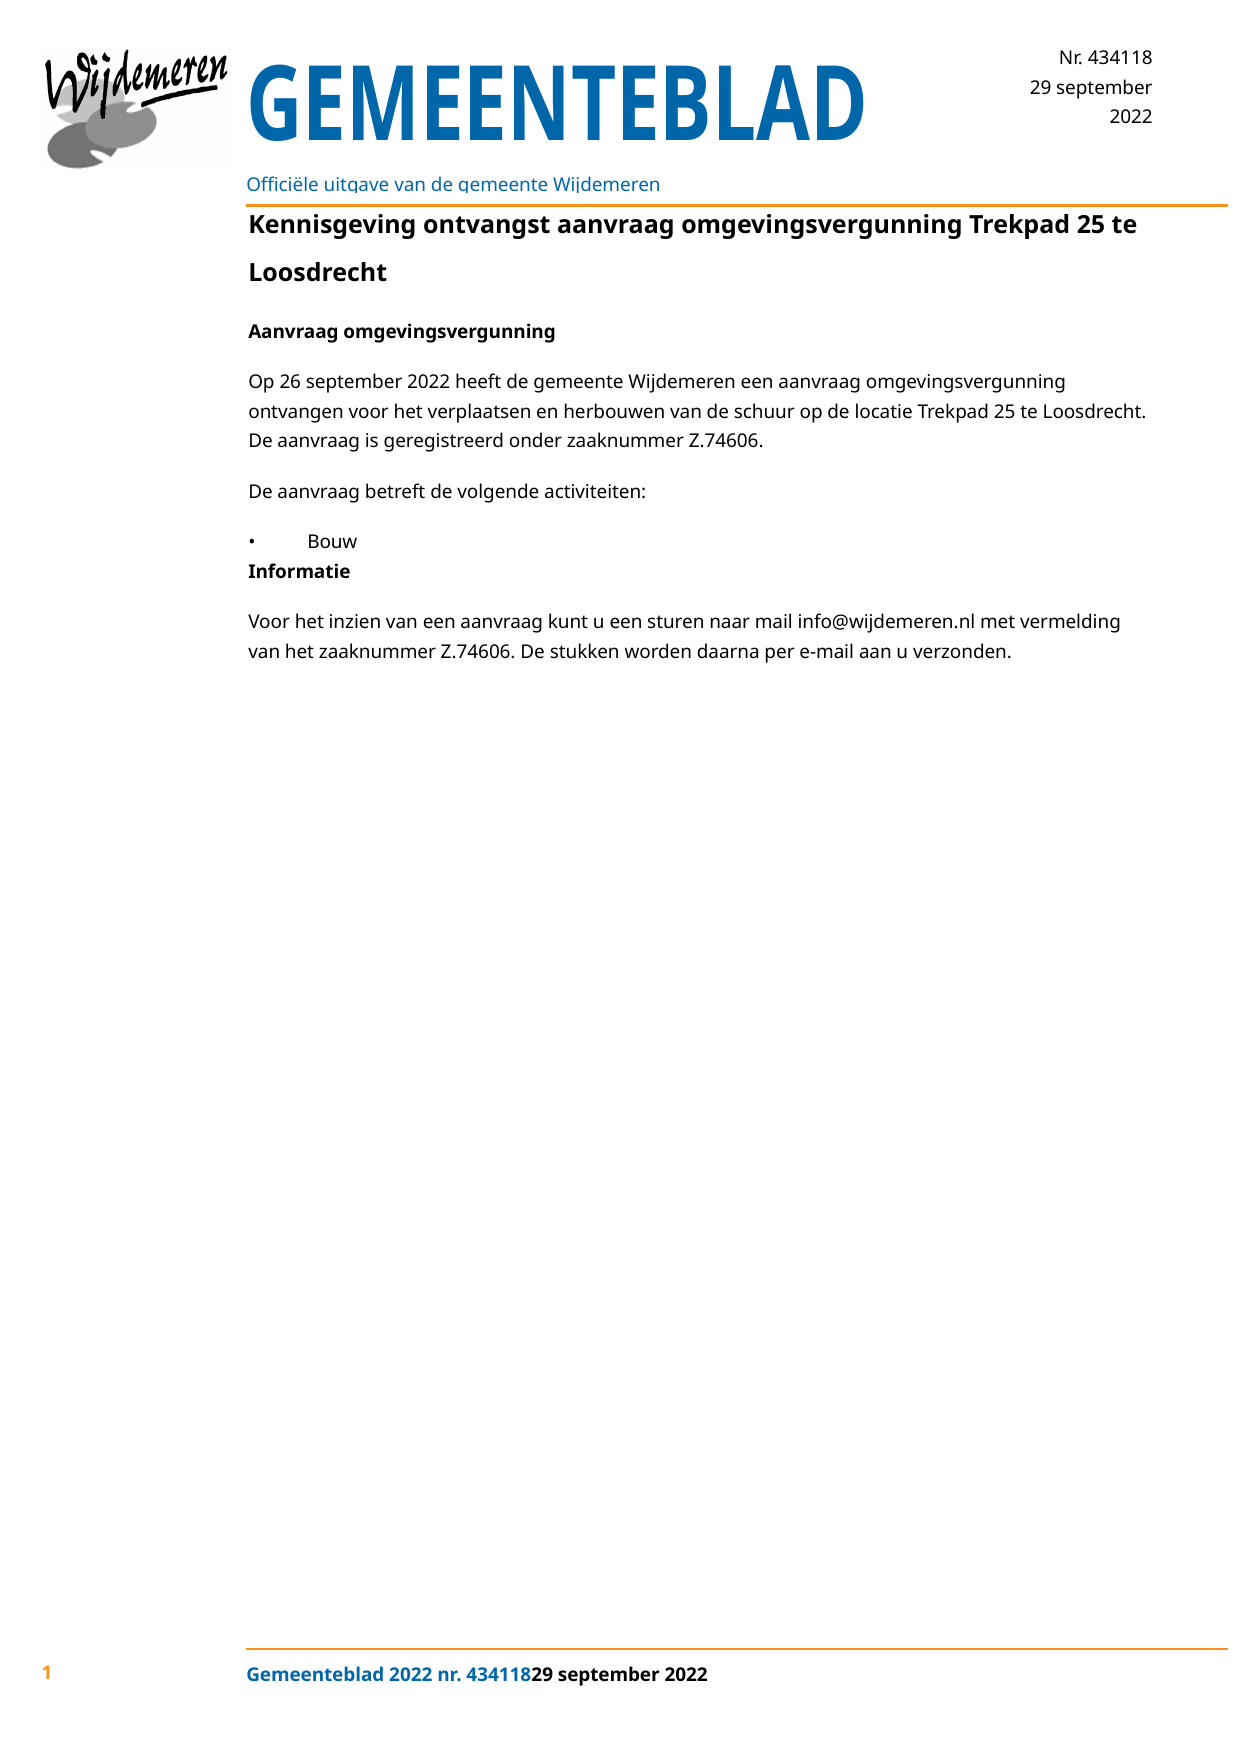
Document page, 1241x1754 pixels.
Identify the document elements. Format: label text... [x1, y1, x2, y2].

text Voor het inzien van een aanvraag kunt u een sturen naar mail info@wijdemeren.nl met vermelding van het zaaknummer Z.74606. De stukken worden daarna per e-mail aan u verzonden. [248, 608, 1152, 664]
list Bouw [248, 528, 1152, 554]
text Aanvraag omgevingsvergunning [248, 318, 1152, 344]
text Kennisgeving ontvangst aanvraag omgevingsvergunning Trekpad 25 te Loosdrecht [248, 207, 1152, 288]
text Op 26 september 2022 heeft de gemeente Wijdemeren een aanvraag omgevingsvergunning ontvangen voor het verplaatsen en herbouwen van de schuur op de locatie Trekpad 25 te Loosdrecht. De aanvraag is geregistreerd onder zaaknummer Z.74606. [248, 368, 1152, 453]
text Informatie [248, 558, 1152, 584]
picture [41, 47, 231, 172]
text De aanvraag betreft de volgende activiteiten: [248, 478, 1152, 504]
